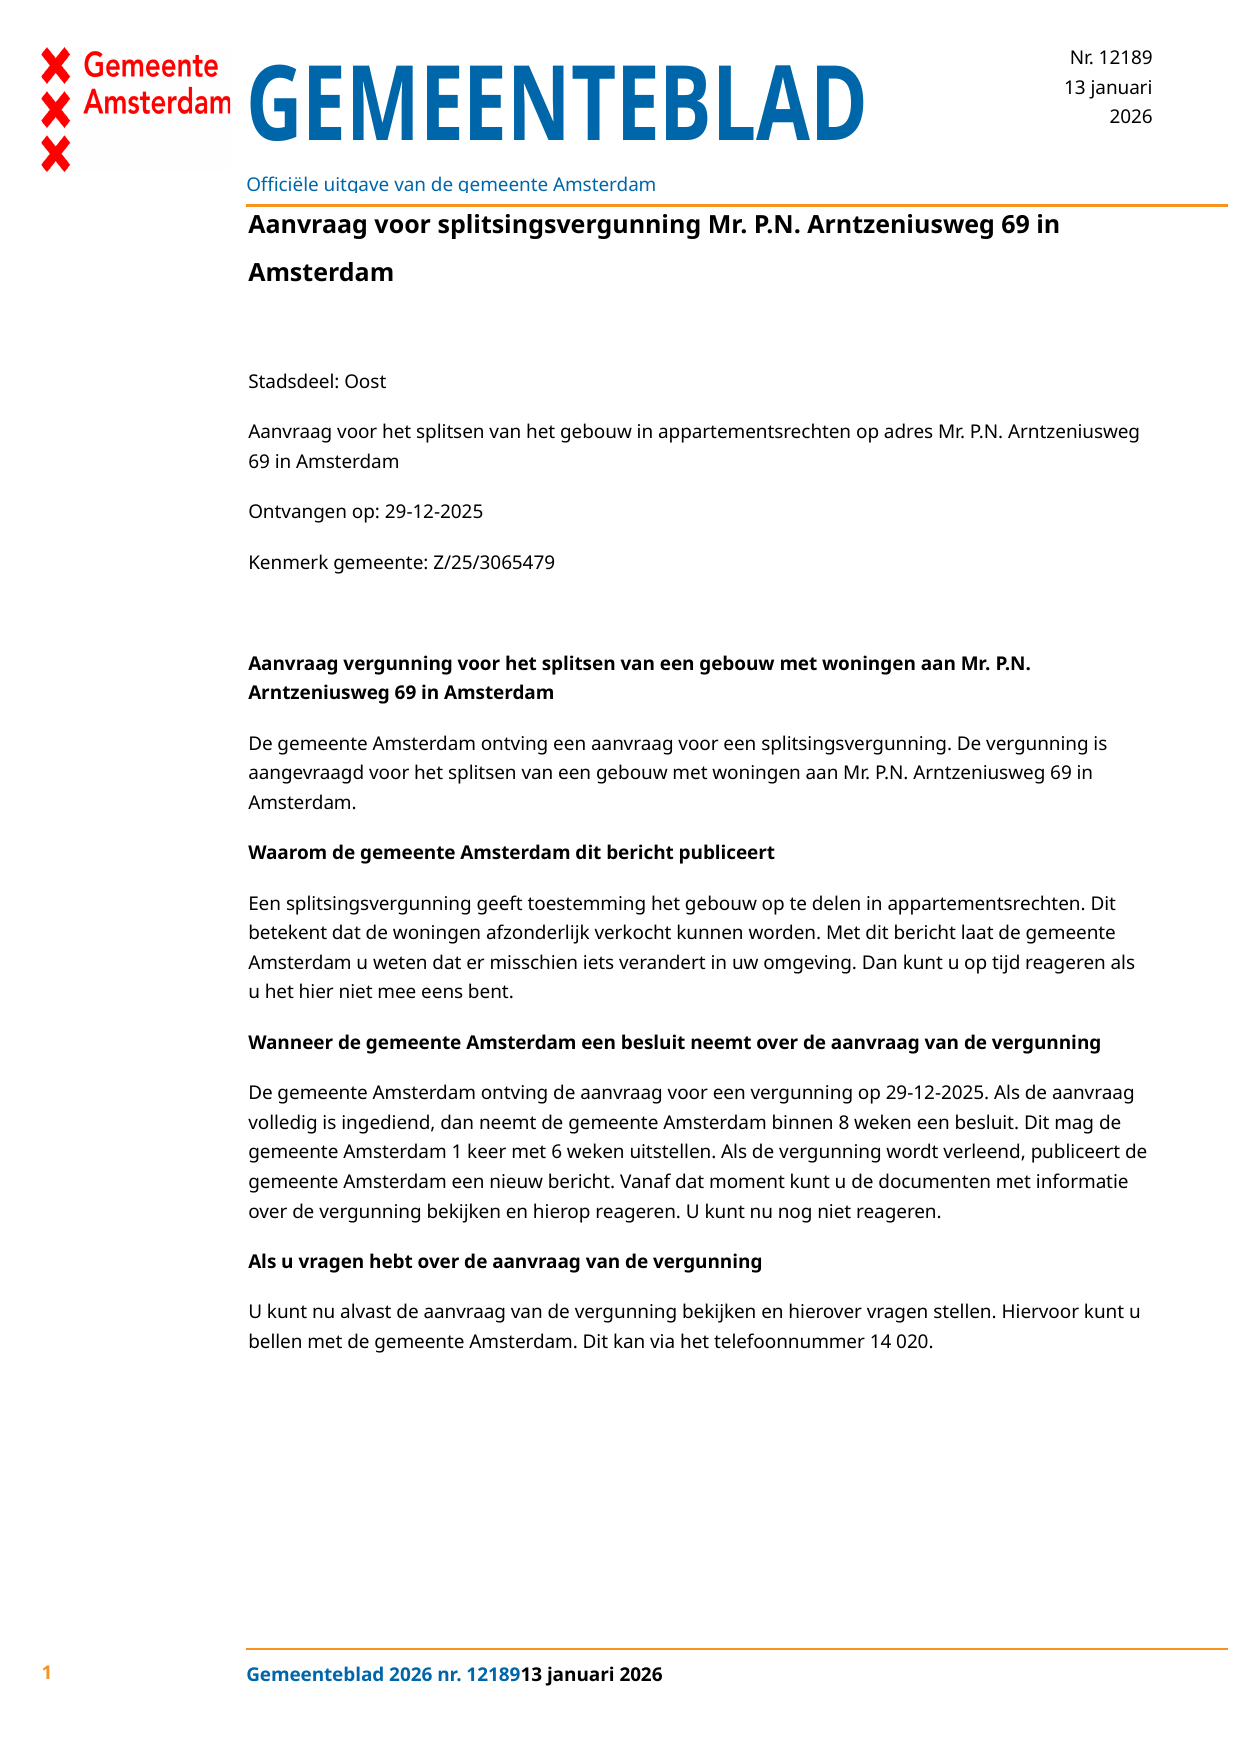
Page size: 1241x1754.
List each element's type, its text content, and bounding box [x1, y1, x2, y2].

text Stadsdeel: Oost [248, 368, 1152, 394]
text Ontvangen op: 29-12-2025 [248, 499, 1152, 524]
text De gemeente Amsterdam ontving een aanvraag voor een splitsingsvergunning. De vergunning is aangevraagd voor het splitsen van een gebouw met woningen aan Mr. P.N. Arntzeniusweg 69 in Amsterdam. [248, 730, 1152, 815]
text Aanvraag voor het splitsen van het gebouw in appartementsrechten op adres Mr. P.N. Arntzeniusweg 69 in Amsterdam [248, 419, 1152, 474]
text U kunt nu alvast de aanvraag van de vergunning bekijken en hierover vragen stellen. Hiervoor kunt u bellen met de gemeente Amsterdam. Dit kan via het telefoonnummer 14 020. [248, 1299, 1152, 1354]
text Een splitsingsvergunning geeft toestemming het gebouw op te delen in appartementsrechten. Dit betekent dat de woningen afzonderlijk verkocht kunnen worden. Met dit bericht laat de gemeente Amsterdam u weten dat er misschien iets verandert in uw omgeving. Dan kunt u op tijd reageren als u het hier niet mee eens bent. [248, 890, 1152, 1004]
text De gemeente Amsterdam ontving de aanvraag voor een vergunning op 29-12-2025. Als de aanvraag volledig is ingediend, dan neemt de gemeente Amsterdam binnen 8 weken een besluit. Dit mag de gemeente Amsterdam 1 keer met 6 weken uitstellen. Als de vergunning wordt verleend, publiceert de gemeente Amsterdam een nieuw bericht. Vanaf dat moment kunt u de documenten met informatie over de vergunning bekijken en hierop reageren. U kunt nu nog niet reageren. [248, 1079, 1152, 1224]
text Waarom de gemeente Amsterdam dit bericht publiceert [248, 839, 1152, 865]
text Aanvraag voor splitsingsvergunning Mr. P.N. Arntzeniusweg 69 in Amsterdam [248, 207, 1152, 288]
text Kenmerk gemeente: Z/25/3065479 [248, 549, 1152, 575]
text Wanneer de gemeente Amsterdam een besluit neemt over de aanvraag van de vergunning [248, 1029, 1152, 1055]
text Aanvraag vergunning voor het splitsen van een gebouw met woningen aan Mr. P.N. Arntzeniusweg 69 in Amsterdam [248, 650, 1152, 705]
picture [41, 47, 231, 172]
text Als u vragen hebt over de aanvraag van de vergunning [248, 1248, 1152, 1274]
